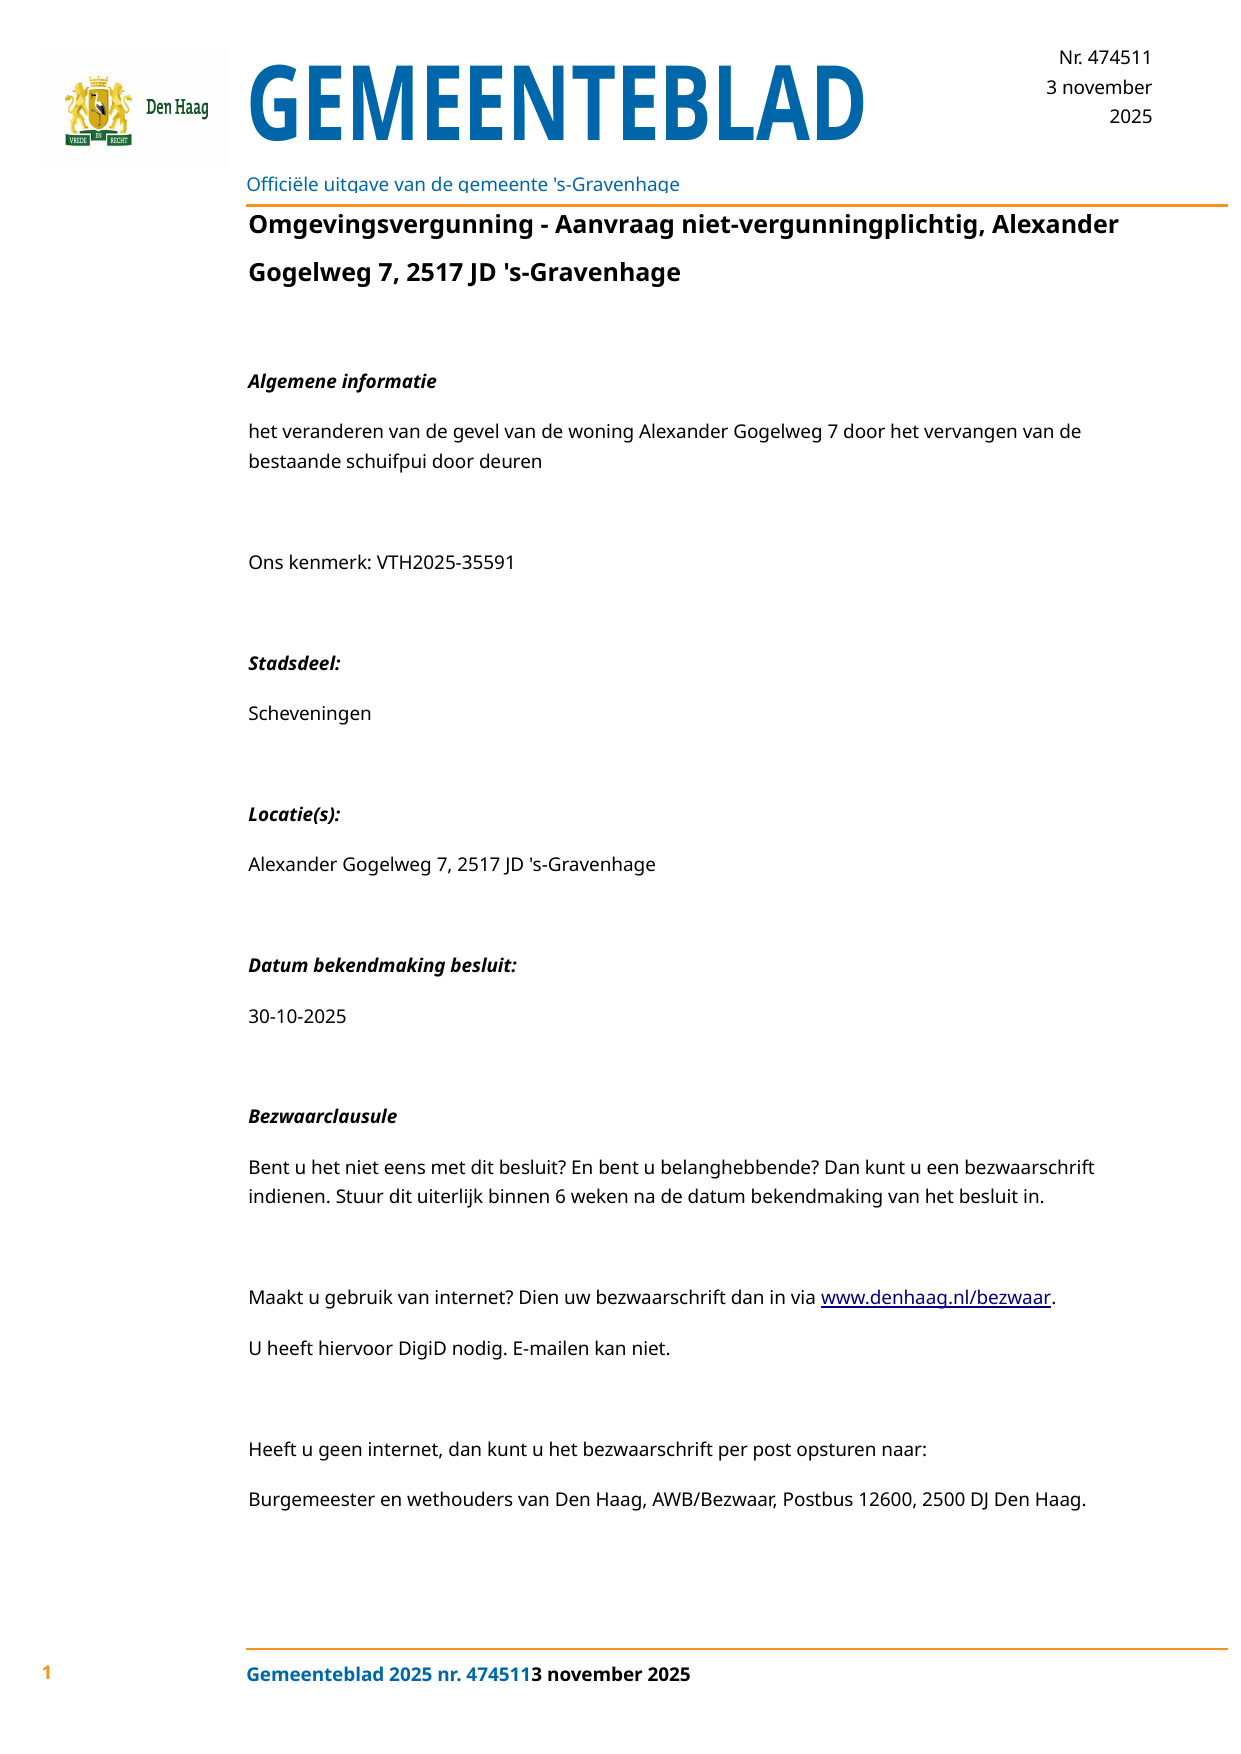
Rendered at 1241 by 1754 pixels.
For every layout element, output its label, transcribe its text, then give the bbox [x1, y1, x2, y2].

text Datum bekendmaking besluit: [248, 952, 1152, 978]
text Bezwaarclausule [248, 1104, 1152, 1129]
text Stadsdeel: [248, 650, 1152, 676]
picture [41, 47, 231, 172]
text Algemene informatie [248, 368, 1152, 394]
text Locatie(s): [248, 801, 1152, 827]
text Omgevingsvergunning - Aanvraag niet-vergunningplichtig, Alexander Gogelweg 7, 2517 JD 's-Gravenhage [248, 207, 1152, 288]
text Maakt u gebruik van internet? Dien uw bezwaarschrift dan in via www.denhaag.nl/bezwaar. [248, 1284, 1152, 1310]
text het veranderen van de gevel van de woning Alexander Gogelweg 7 door het vervangen van de bestaande schuifpui door deuren [248, 419, 1152, 474]
text Heeft u geen internet, dan kunt u het bezwaarschrift per post opsturen naar: [248, 1436, 1152, 1462]
text Scheveningen [248, 700, 1152, 726]
text U heeft hiervoor DigiD nodig. E-mailen kan niet. [248, 1335, 1152, 1361]
text Alexander Gogelweg 7, 2517 JD 's-Gravenhage [248, 852, 1152, 877]
text Burgemeester en wethouders van Den Haag, AWB/Bezwaar, Postbus 12600, 2500 DJ Den Haag. [248, 1486, 1152, 1512]
text Ons kenmerk: VTH2025-35591 [248, 549, 1152, 575]
text 30-10-2025 [248, 1003, 1152, 1029]
text Bent u het niet eens met dit besluit? En bent u belanghebbende? Dan kunt u een bezwaarschrift indienen. Stuur dit uiterlijk binnen 6 weken na de datum bekendmaking van het besluit in. [248, 1154, 1152, 1209]
